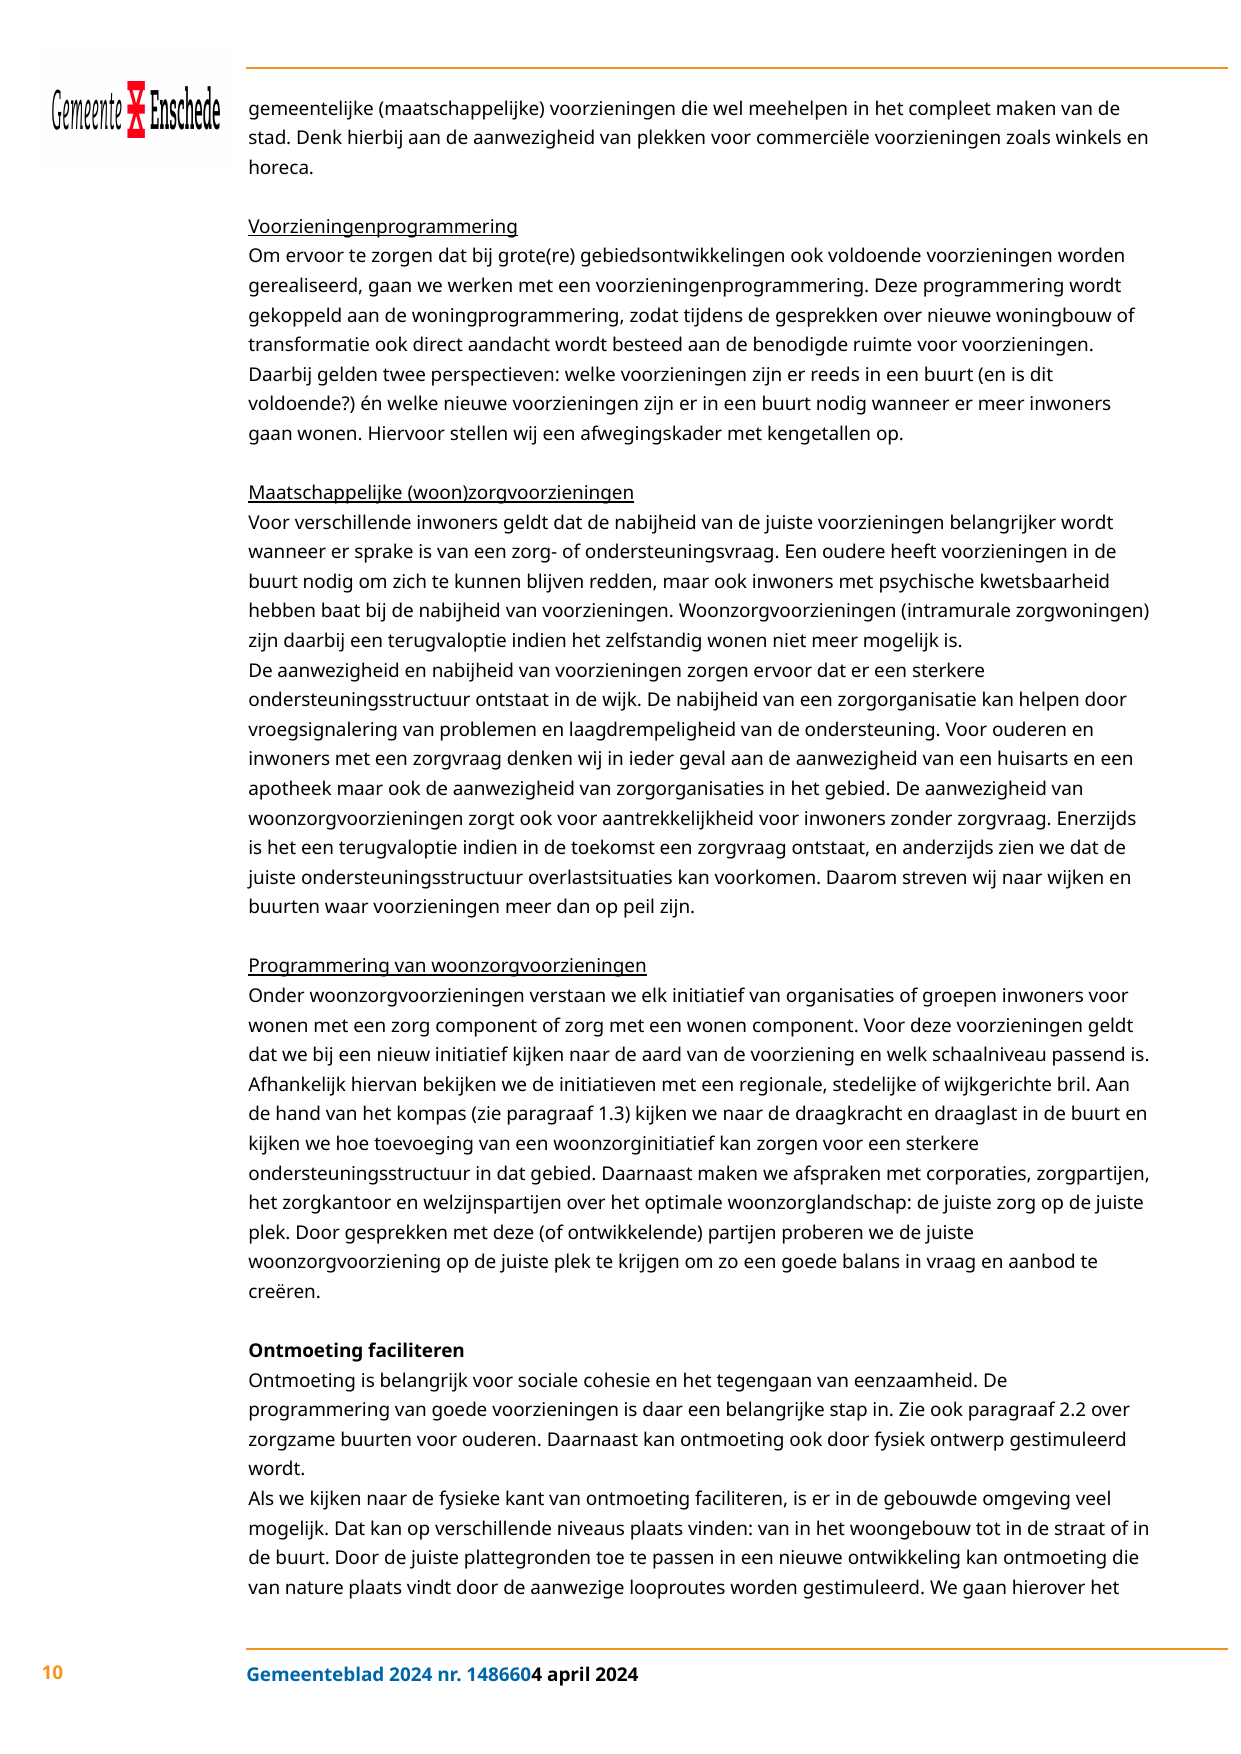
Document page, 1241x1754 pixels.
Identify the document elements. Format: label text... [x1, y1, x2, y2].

text Maatschappelijke (woon)zorgvoorzieningen [248, 479, 1152, 505]
text De aanwezigheid en nabijheid van voorzieningen zorgen ervoor dat er een sterkere ondersteuningsstructuur ontstaat in de wijk. De nabijheid van een zorgorganisatie kan helpen door vroegsignalering van problemen en laagdrempeligheid van de ondersteuning. Voor ouderen en inwoners met een zorgvraag denken wij in ieder geval aan de aanwezigheid van een huisarts en een apotheek maar ook de aanwezigheid van zorgorganisaties in het gebied. De aanwezigheid van woonzorgvoorzieningen zorgt ook voor aantrekkelijkheid voor inwoners zonder zorgvraag. Enerzijds is het een terugvaloptie indien in de toekomst een zorgvraag ontstaat, en anderzijds zien we dat de juiste ondersteuningsstructuur overlastsituaties kan voorkomen. Daarom streven wij naar wijken en buurten waar voorzieningen meer dan op peil zijn. [248, 657, 1152, 919]
text Ontmoeting is belangrijk voor sociale cohesie en het tegengaan van eenzaamheid. De programmering van goede voorzieningen is daar een belangrijke stap in. Zie ook paragraaf 2.2 over zorgzame buurten voor ouderen. Daarnaast kan ontmoeting ook door fysiek ontwerp gestimuleerd wordt. [248, 1367, 1152, 1481]
text Programmering van woonzorgvoorzieningen [248, 953, 1152, 978]
text gemeentelijke (maatschappelijke) voorzieningen die wel meehelpen in het compleet maken van de stad. Denk hierbij aan de aanwezigheid van plekken voor commerciële voorzieningen zoals winkels en horeca. [248, 95, 1152, 180]
text Voorzieningenprogrammering [248, 213, 1152, 239]
text Om ervoor te zorgen dat bij grote(re) gebiedsontwikkelingen ook voldoende voorzieningen worden gerealiseerd, gaan we werken met een voorzieningenprogrammering. Deze programmering wordt gekoppeld aan de woningprogrammering, zodat tijdens de gesprekken over nieuwe woningbouw of transformatie ook direct aandacht wordt besteed aan de benodigde ruimte voor voorzieningen. Daarbij gelden twee perspectieven: welke voorzieningen zijn er reeds in een buurt (en is dit voldoende?) én welke nieuwe voorzieningen zijn er in een buurt nodig wanneer er meer inwoners gaan wonen. Hiervoor stellen wij een afwegingskader met kengetallen op. [248, 243, 1152, 446]
text Voor verschillende inwoners geldt dat de nabijheid van de juiste voorzieningen belangrijker wordt wanneer er sprake is van een zorg- of ondersteuningsvraag. Een oudere heeft voorzieningen in de buurt nodig om zich te kunnen blijven redden, maar ook inwoners met psychische kwetsbaarheid hebben baat bij de nabijheid van voorzieningen. Woonzorgvoorzieningen (intramurale zorgwoningen) zijn daarbij een terugvaloptie indien het zelfstandig wonen niet meer mogelijk is. [248, 509, 1152, 653]
text Onder woonzorgvoorzieningen verstaan we elk initiatief van organisaties of groepen inwoners voor wonen met een zorg component of zorg met een wonen component. Voor deze voorzieningen geldt dat we bij een nieuw initiatief kijken naar de aard van de voorziening en welk schaalniveau passend is. Afhankelijk hiervan bekijken we de initiatieven met een regionale, stedelijke of wijkgerichte bril. Aan de hand van het kompas (zie paragraaf 1.3) kijken we naar de draagkracht en draaglast in de buurt en kijken we hoe toevoeging van een woonzorginitiatief kan zorgen voor een sterkere ondersteuningsstructuur in dat gebied. Daarnaast maken we afspraken met corporaties, zorgpartijen, het zorgkantoor en welzijnspartijen over het optimale woonzorglandschap: de juiste zorg op de juiste plek. Door gesprekken met deze (of ontwikkelende) partijen proberen we de juiste woonzorgvoorziening op de juiste plek te krijgen om zo een goede balans in vraag en aanbod te creëren. [248, 982, 1152, 1304]
text Als we kijken naar de fysieke kant van ontmoeting faciliteren, is er in de gebouwde omgeving veel mogelijk. Dat kan op verschillende niveaus plaats vinden: van in het woongebouw tot in de straat of in de buurt. Door de juiste plattegronden toe te passen in een nieuwe ontwikkeling kan ontmoeting die van nature plaats vindt door de aanwezige looproutes worden gestimuleerd. We gaan hierover het [248, 1485, 1152, 1600]
picture [41, 47, 231, 172]
text Ontmoeting faciliteren [248, 1337, 1152, 1363]
